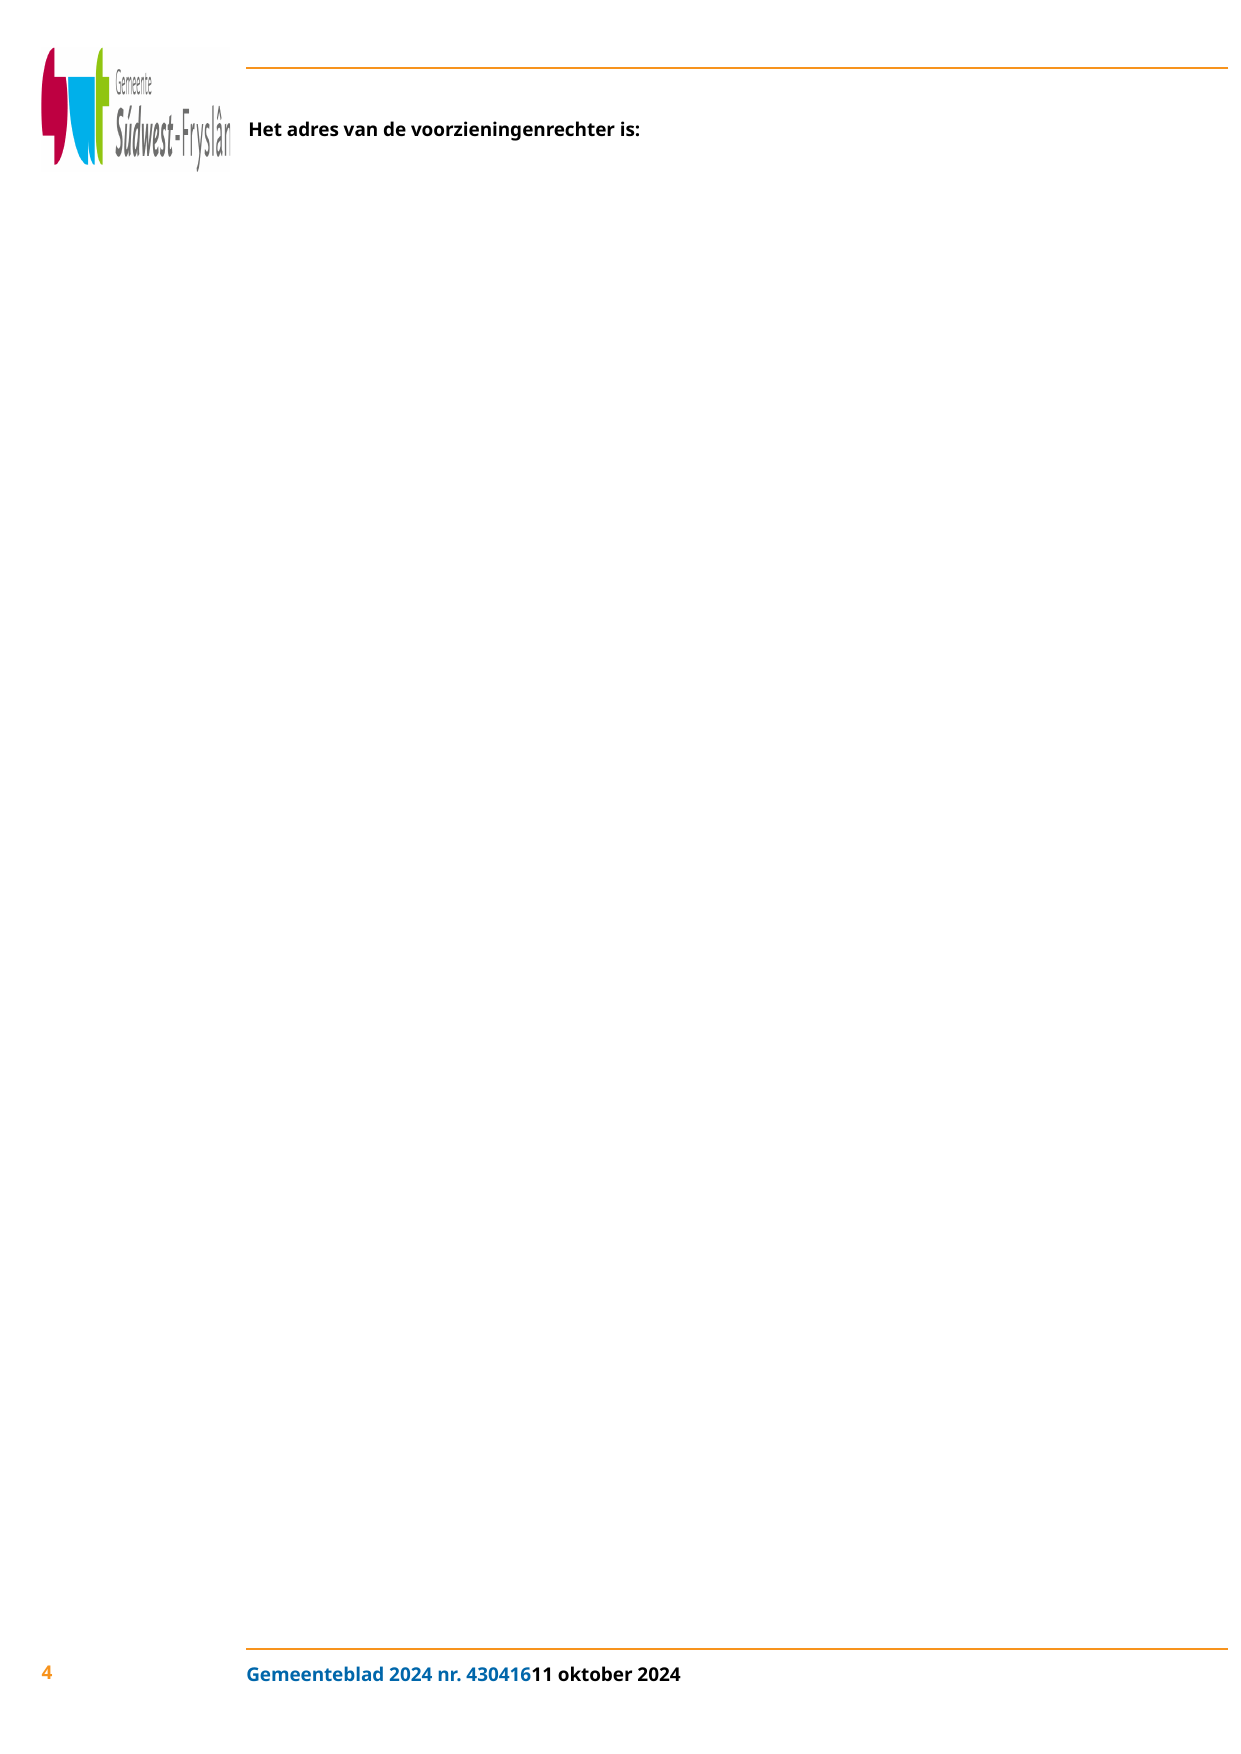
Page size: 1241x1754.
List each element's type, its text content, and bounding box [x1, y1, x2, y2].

picture [41, 47, 231, 172]
text Het adres van de voorzieningenrechter is: [248, 116, 1152, 141]
